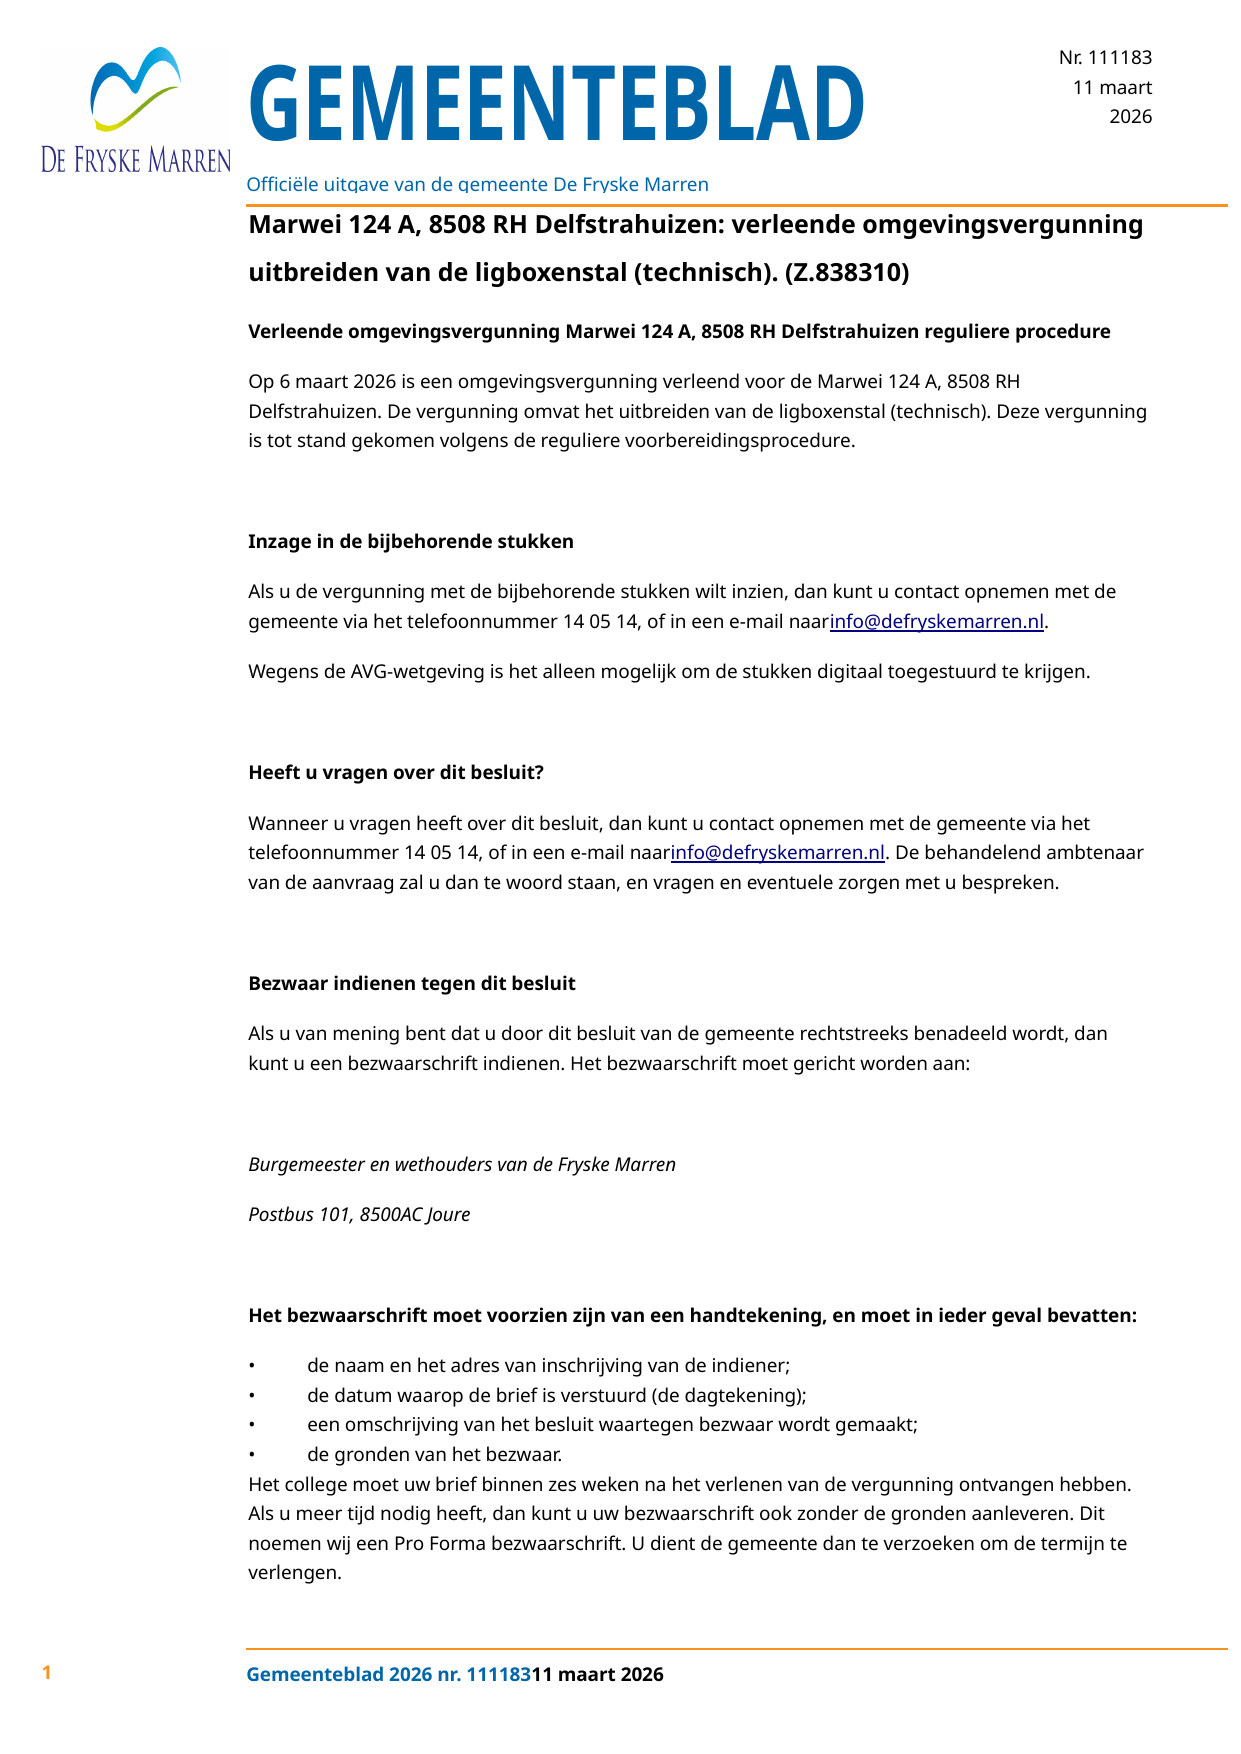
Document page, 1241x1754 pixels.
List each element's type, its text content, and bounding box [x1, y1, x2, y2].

list een omschrijving van het besluit waartegen bezwaar wordt gemaakt; [248, 1412, 1152, 1437]
text Het college moet uw brief binnen zes weken na het verlenen van de vergunning ontvangen hebben. Als u meer tijd nodig heeft, dan kunt u uw bezwaarschrift ook zonder de gronden aanleveren. Dit noemen wij een Pro Forma bezwaarschrift. U dient de gemeente dan te verzoeken om de termijn te verlengen. [248, 1471, 1152, 1585]
list de datum waarop de brief is verstuurd (de dagtekening); [248, 1382, 1152, 1408]
text Als u van mening bent dat u door dit besluit van de gemeente rechtstreeks benadeeld wordt, dan kunt u een bezwaarschrift indienen. Het bezwaarschrift moet gericht worden aan: [248, 1020, 1152, 1076]
text Verleende omgevingsvergunning Marwei 124 A, 8508 RH Delfstrahuizen reguliere procedure [248, 318, 1152, 344]
text Wegens de AVG-wetgeving is het alleen mogelijk om de stukken digitaal toegestuurd te krijgen. [248, 659, 1152, 684]
text Wanneer u vragen heeft over dit besluit, dan kunt u contact opnemen met de gemeente via het telefoonnummer 14 05 14, of in een e-mail naarinfo@defryskemarren.nl. De behandelend ambtenaar van de aanvraag zal u dan te woord staan, en vragen en eventuele zorgen met u bespreken. [248, 810, 1152, 895]
text Marwei 124 A, 8508 RH Delfstrahuizen: verleende omgevingsvergunning uitbreiden van de ligboxenstal (technisch). (Z.838310) [248, 207, 1152, 288]
text Postbus 101, 8500AC Joure [248, 1201, 1152, 1227]
text Burgemeester en wethouders van de Fryske Marren [248, 1151, 1152, 1177]
text Als u de vergunning met de bijbehorende stukken wilt inzien, dan kunt u contact opnemen met de gemeente via het telefoonnummer 14 05 14, of in een e-mail naarinfo@defryskemarren.nl. [248, 579, 1152, 634]
list de naam en het adres van inschrijving van de indiener; [248, 1352, 1152, 1378]
text Bezwaar indienen tegen dit besluit [248, 970, 1152, 996]
picture [41, 47, 231, 172]
text Heeft u vragen over dit besluit? [248, 759, 1152, 785]
text Het bezwaarschrift moet voorzien zijn van een handtekening, en moet in ieder geval bevatten: [248, 1302, 1152, 1328]
list de gronden van het bezwaar. [248, 1441, 1152, 1467]
text Op 6 maart 2026 is een omgevingsvergunning verleend voor de Marwei 124 A, 8508 RH Delfstrahuizen. De vergunning omvat het uitbreiden van de ligboxenstal (technisch). Deze vergunning is tot stand gekomen volgens de reguliere voorbereidingsprocedure. [248, 368, 1152, 453]
text Inzage in de bijbehorende stukken [248, 528, 1152, 554]
